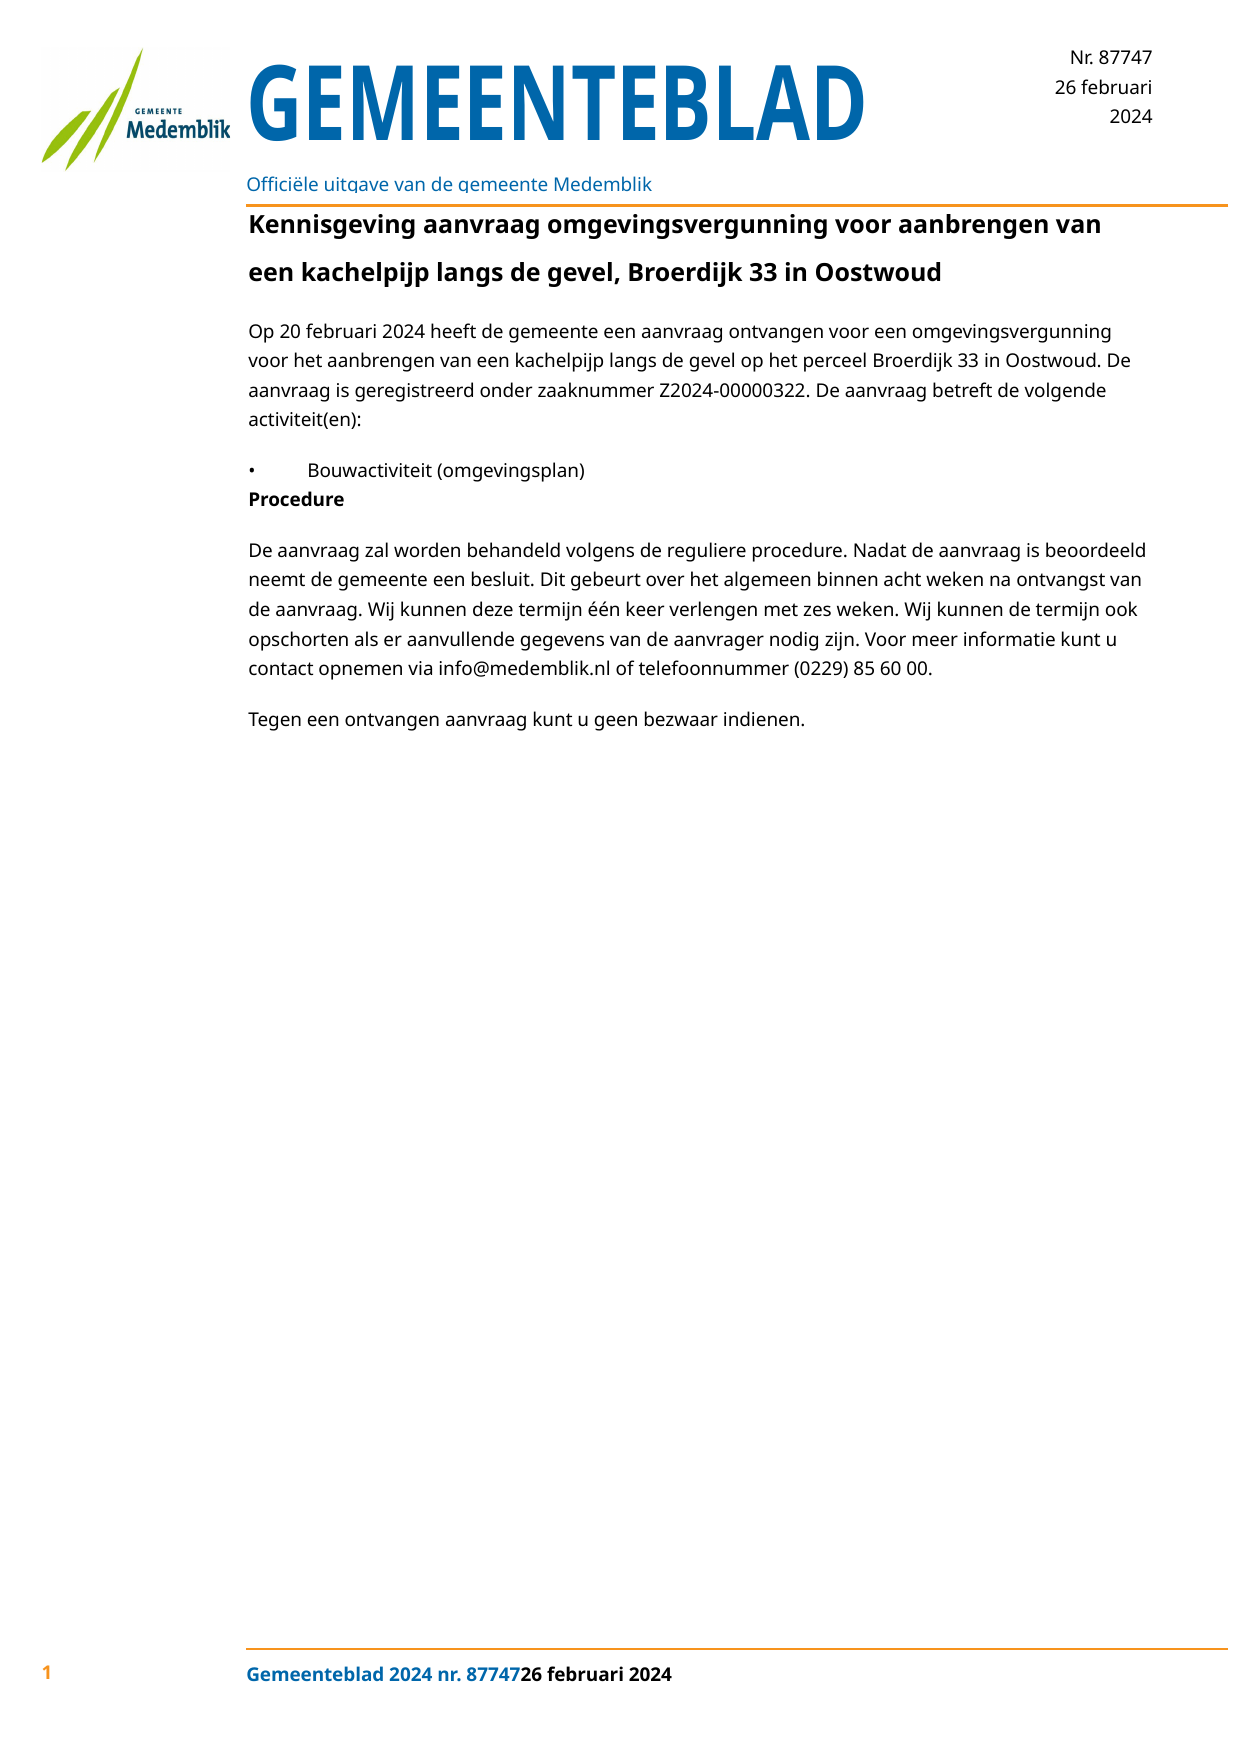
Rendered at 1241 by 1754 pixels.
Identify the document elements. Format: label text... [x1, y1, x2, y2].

text De aanvraag zal worden behandeld volgens de reguliere procedure. Nadat de aanvraag is beoordeeld neemt de gemeente een besluit. Dit gebeurt over het algemeen binnen acht weken na ontvangst van de aanvraag. Wij kunnen deze termijn één keer verlengen met zes weken. Wij kunnen de termijn ook opschorten als er aanvullende gegevens van de aanvrager nodig zijn. Voor meer informatie kunt u contact opnemen via info@medemblik.nl of telefoonnummer (0229) 85 60 00. [248, 537, 1152, 681]
text Kennisgeving aanvraag omgevingsvergunning voor aanbrengen van een kachelpijp langs de gevel, Broerdijk 33 in Oostwoud [248, 207, 1152, 288]
text Procedure [248, 487, 1152, 512]
list Bouwactiviteit (omgevingsplan) [248, 457, 1152, 483]
text Tegen een ontvangen aanvraag kunt u geen bezwaar indienen. [248, 706, 1152, 732]
picture [41, 47, 231, 172]
text Op 20 februari 2024 heeft de gemeente een aanvraag ontvangen voor een omgevingsvergunning voor het aanbrengen van een kachelpijp langs de gevel op het perceel Broerdijk 33 in Oostwoud. De aanvraag is geregistreerd onder zaaknummer Z2024-00000322. De aanvraag betreft de volgende activiteit(en): [248, 318, 1152, 432]
